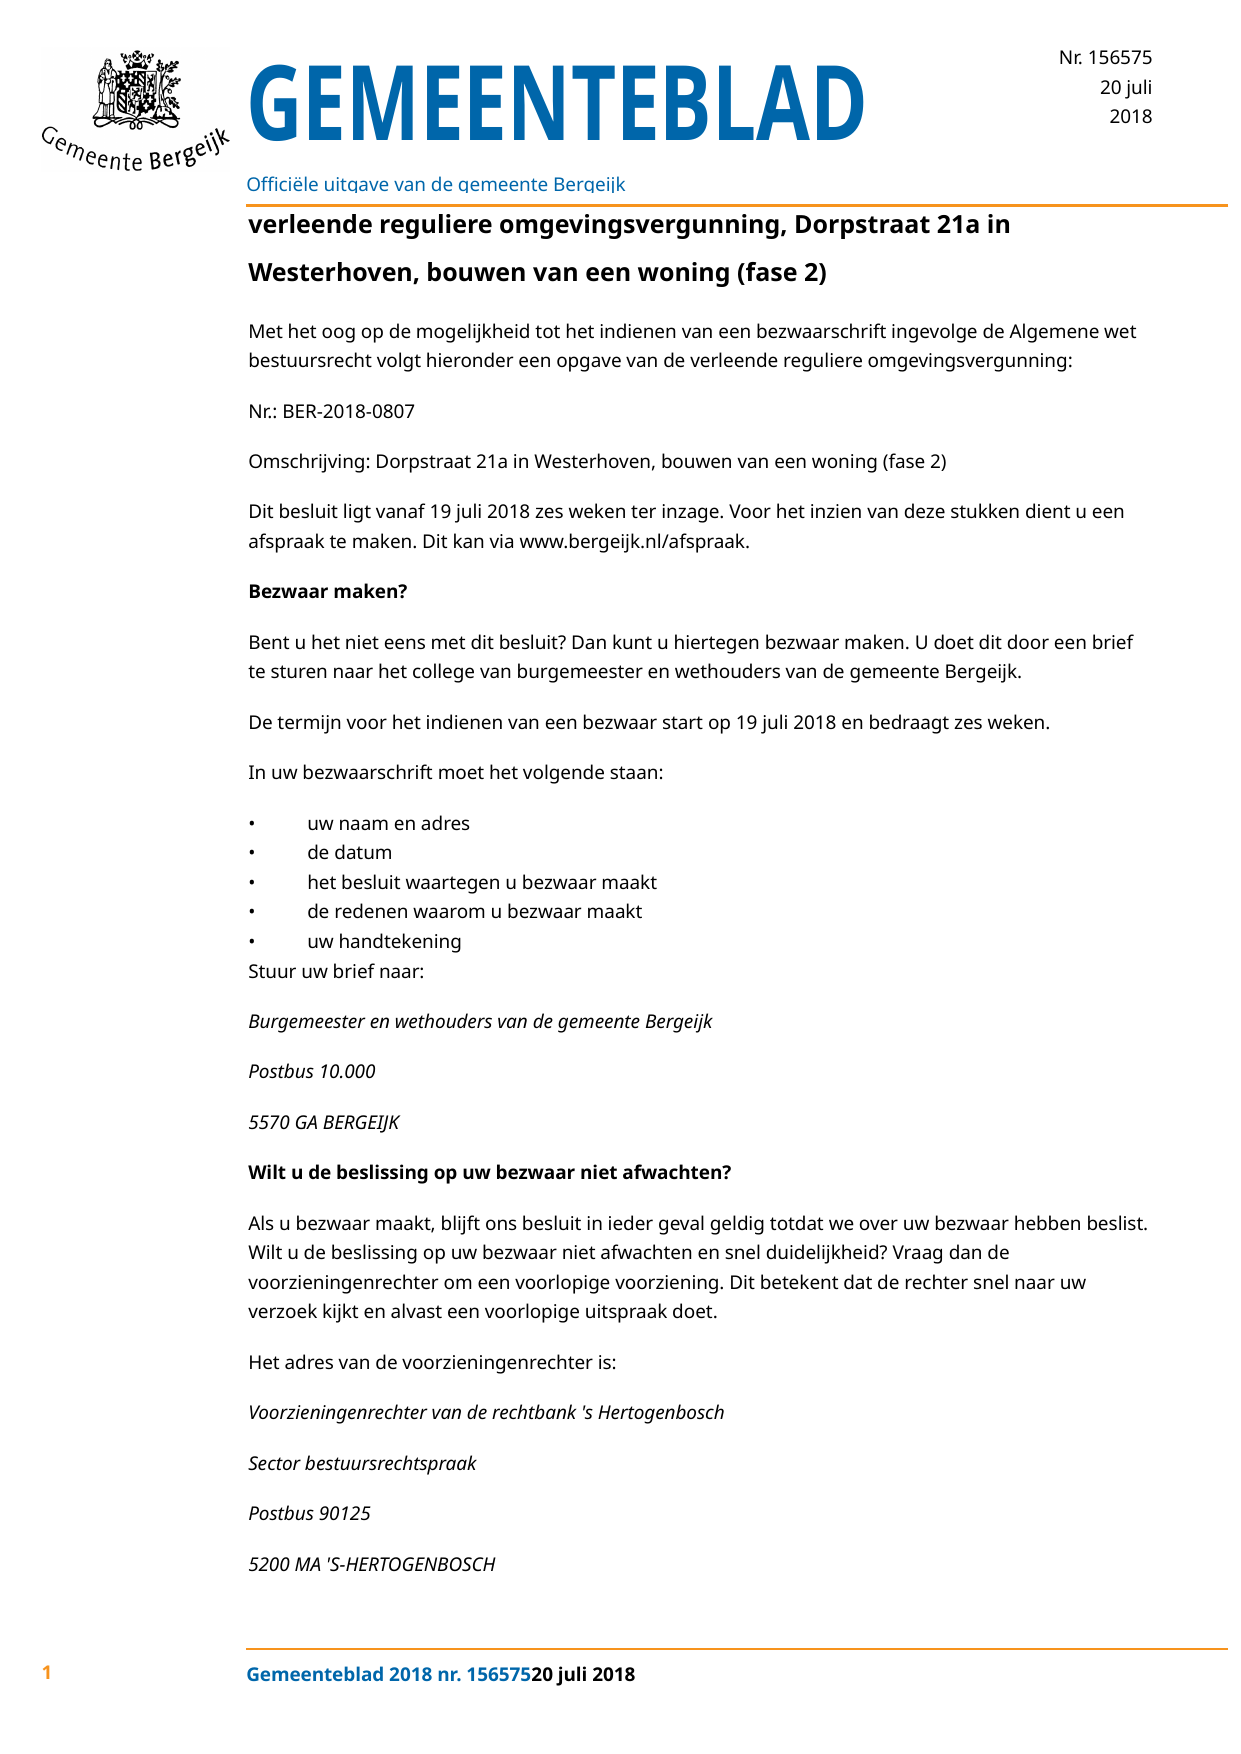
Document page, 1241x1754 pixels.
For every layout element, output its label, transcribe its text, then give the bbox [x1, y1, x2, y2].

picture [41, 47, 231, 172]
text Voorzieningenrechter van de rechtbank 's Hertogenbosch [248, 1399, 1152, 1425]
text Bezwaar maken? [248, 579, 1152, 604]
text De termijn voor het indienen van een bezwaar start op 19 juli 2018 en bedraagt zes weken. [248, 709, 1152, 735]
text Nr.: BER-2018-0807 [248, 398, 1152, 424]
text In uw bezwaarschrift moet het volgende staan: [248, 759, 1152, 785]
list het besluit waartegen u bezwaar maakt [248, 869, 1152, 895]
text Wilt u de beslissing op uw bezwaar niet afwachten? [248, 1159, 1152, 1185]
text Stuur uw brief naar: [248, 958, 1152, 984]
list de redenen waarom u bezwaar maakt [248, 899, 1152, 924]
text Het adres van de voorzieningenrechter is: [248, 1349, 1152, 1375]
text Dit besluit ligt vanaf 19 juli 2018 zes weken ter inzage. Voor het inzien van deze stukken dient u een afspraak te maken. Dit kan via www.bergeijk.nl/afspraak. [248, 499, 1152, 554]
text Postbus 90125 [248, 1500, 1152, 1526]
text Bent u het niet eens met dit besluit? Dan kunt u hiertegen bezwaar maken. U doet dit door een brief te sturen naar het college van burgemeester en wethouders van de gemeente Bergeijk. [248, 629, 1152, 684]
list de datum [248, 839, 1152, 865]
text Postbus 10.000 [248, 1059, 1152, 1084]
text Sector bestuursrechtspraak [248, 1450, 1152, 1476]
text Als u bezwaar maakt, blijft ons besluit in ieder geval geldig totdat we over uw bezwaar hebben beslist. Wilt u de beslissing op uw bezwaar niet afwachten en snel duidelijkheid? Vraag dan de voorzieningenrechter om een voorlopige voorziening. Dit betekent dat de rechter snel naar uw verzoek kijkt en alvast een voorlopige uitspraak doet. [248, 1210, 1152, 1324]
text verleende reguliere omgevingsvergunning, Dorpstraat 21a in Westerhoven, bouwen van een woning (fase 2) [248, 207, 1152, 288]
text 5570 GA BERGEIJK [248, 1109, 1152, 1135]
text 5200 MA 'S-HERTOGENBOSCH [248, 1551, 1152, 1577]
text Burgemeester en wethouders van de gemeente Bergeijk [248, 1008, 1152, 1034]
list uw handtekening [248, 928, 1152, 954]
list uw naam en adres [248, 810, 1152, 836]
text Omschrijving: Dorpstraat 21a in Westerhoven, bouwen van een woning (fase 2) [248, 448, 1152, 474]
text Met het oog op de mogelijkheid tot het indienen van een bezwaarschrift ingevolge de Algemene wet bestuursrecht volgt hieronder een opgave van de verleende reguliere omgevingsvergunning: [248, 318, 1152, 373]
